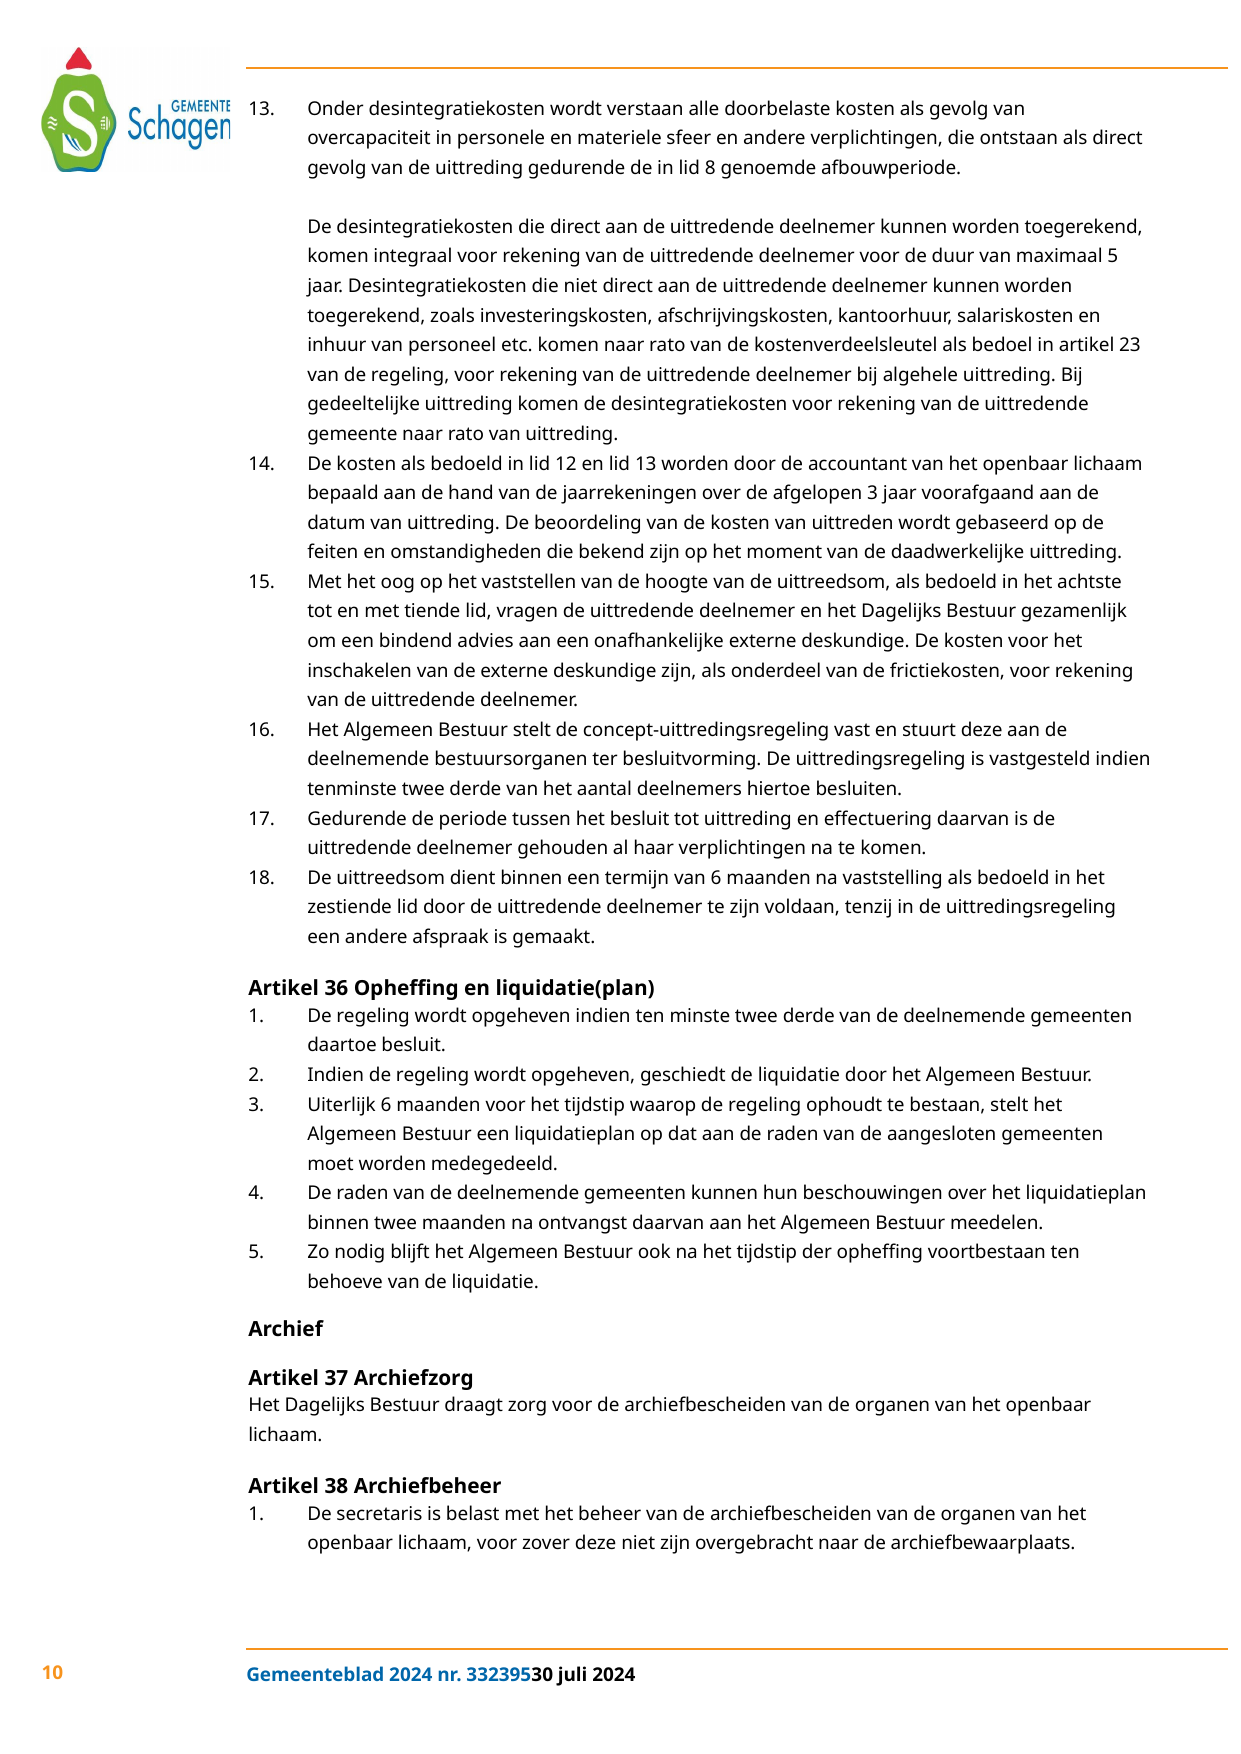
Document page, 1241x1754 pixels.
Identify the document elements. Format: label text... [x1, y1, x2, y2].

list Indien de regeling wordt opgeheven, geschiedt de liquidatie door het Algemeen Bestuur. [248, 1061, 1152, 1087]
list De uittreedsom dient binnen een termijn van 6 maanden na vaststelling als bedoeld in het zestiende lid door de uittredende deelnemer te zijn voldaan, tenzij in de uittredingsregeling een andere afspraak is gemaakt. [248, 864, 1152, 949]
list Uiterlijk 6 maanden voor het tijdstip waarop de regeling ophoudt te bestaan, stelt het Algemeen Bestuur een liquidatieplan op dat aan de raden van de aangesloten gemeenten moet worden medegedeeld. [248, 1091, 1152, 1176]
list De kosten als bedoeld in lid 12 en lid 13 worden door de accountant van het openbaar lichaam bepaald aan de hand van de jaarrekeningen over de afgelopen 3 jaar voorafgaand aan de datum van uittreding. De beoordeling van de kosten van uittreden wordt gebaseerd op de feiten en omstandigheden die bekend zijn op het moment van de daadwerkelijke uittreding. [248, 450, 1152, 564]
list Met het oog op het vaststellen van de hoogte van de uittreedsom, als bedoeld in het achtste tot en met tiende lid, vragen de uittredende deelnemer en het Dagelijks Bestuur gezamenlijk om een bindend advies aan een onafhankelijke externe deskundige. De kosten voor het inschakelen van de externe deskundige zijn, als onderdeel van de frictiekosten, voor rekening van de uittredende deelnemer. [248, 568, 1152, 712]
list De regeling wordt opgeheven indien ten minste twee derde van de deelnemende gemeenten daartoe besluit. [248, 1002, 1152, 1057]
text Artikel 36 Opheffing en liquidatie(plan) [248, 973, 1152, 1002]
list Zo nodig blijft het Algemeen Bestuur ook na het tijdstip der opheffing voortbestaan ten behoeve van de liquidatie. [248, 1239, 1152, 1294]
list De raden van de deelnemende gemeenten kunnen hun beschouwingen over het liquidatieplan binnen twee maanden na ontvangst daarvan aan het Algemeen Bestuur meedelen. [248, 1179, 1152, 1235]
list Onder desintegratiekosten wordt verstaan alle doorbelaste kosten als gevolg van overcapaciteit in personele en materiele sfeer en andere verplichtingen, die ontstaan als direct gevolg van de uittreding gedurende de in lid 8 genoemde afbouwperiode. [248, 95, 1152, 180]
text Artikel 38 Archiefbeheer [248, 1472, 1152, 1500]
list Het Algemeen Bestuur stelt de concept-uittredingsregeling vast en stuurt deze aan de deelnemende bestuursorganen ter besluitvorming. De uittredingsregeling is vastgesteld indien tenminste twee derde van het aantal deelnemers hiertoe besluiten. [248, 716, 1152, 801]
list Gedurende de periode tussen het besluit tot uittreding en effectuering daarvan is de uittredende deelnemer gehouden al haar verplichtingen na te komen. [248, 805, 1152, 860]
picture [41, 47, 231, 172]
list De secretaris is belast met het beheer van de archiefbescheiden van de organen van het openbaar lichaam, voor zover deze niet zijn overgebracht naar de archiefbewaarplaats. [248, 1500, 1152, 1555]
text Artikel 37 Archiefzorg [248, 1363, 1152, 1392]
list De desintegratiekosten die direct aan de uittredende deelnemer kunnen worden toegerekend, komen integraal voor rekening van de uittredende deelnemer voor de duur van maximaal 5 jaar. Desintegratiekosten die niet direct aan de uittredende deelnemer kunnen worden toegerekend, zoals investeringskosten, afschrijvingskosten, kantoorhuur, salariskosten en inhuur van personeel etc. komen naar rato van de kostenverdeelsleutel als bedoel in artikel 23 van de regeling, voor rekening van de uittredende deelnemer bij algehele uittreding. Bij gedeeltelijke uittreding komen de desintegratiekosten voor rekening van de uittredende gemeente naar rato van uittreding. [248, 213, 1152, 446]
text Archief [248, 1314, 1152, 1342]
text Het Dagelijks Bestuur draagt zorg voor de archiefbescheiden van de organen van het openbaar lichaam. [248, 1392, 1152, 1447]
